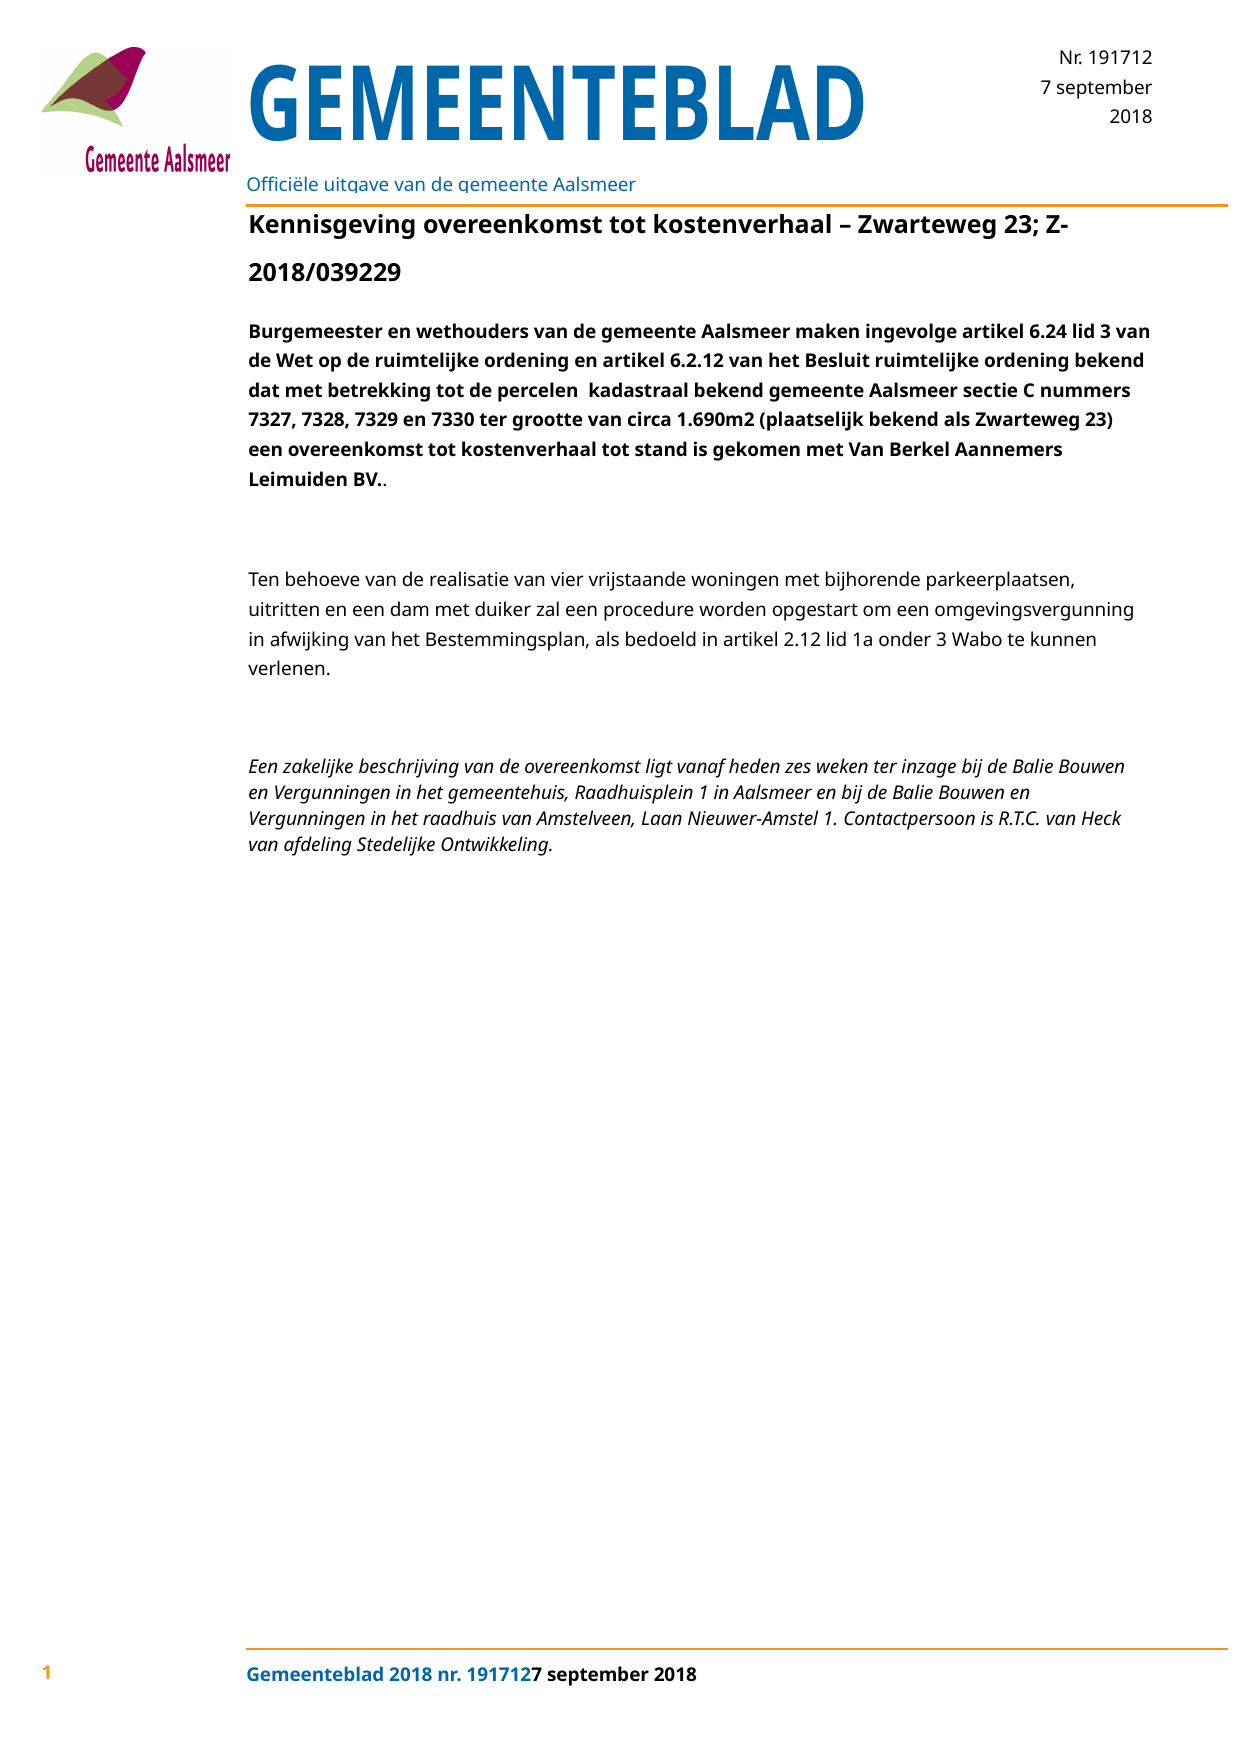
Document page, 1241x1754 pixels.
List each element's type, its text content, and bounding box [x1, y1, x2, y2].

text Ten behoeve van de realisatie van vier vrijstaande woningen met bijhorende parkeerplaatsen, uitritten en een dam met duiker zal een procedure worden opgestart om een omgevingsvergunning in afwijking van het Bestemmingsplan, als bedoeld in artikel 2.12 lid 1a onder 3 Wabo te kunnen verlenen. [248, 567, 1152, 681]
text Een zakelijke beschrijving van de overeenkomst ligt vanaf heden zes weken ter inzage bij de Balie Bouwen en Vergunningen in het gemeentehuis, Raadhuisplein 1 in Aalsmeer en bij de Balie Bouwen en Vergunningen in het raadhuis van Amstelveen, Laan Nieuwer-Amstel 1. Contactpersoon is R.T.C. van Heck van afdeling Stedelijke Ontwikkeling. [248, 754, 1152, 857]
picture [41, 47, 231, 172]
text Burgemeester en wethouders van de gemeente Aalsmeer maken ingevolge artikel 6.24 lid 3 van de Wet op de ruimtelijke ordening en artikel 6.2.12 van het Besluit ruimtelijke ordening bekend dat met betrekking tot de percelen kadastraal bekend gemeente Aalsmeer sectie C nummers 7327, 7328, 7329 en 7330 ter grootte van circa 1.690m2 (plaatselijk bekend als Zwarteweg 23) een overeenkomst tot kostenverhaal tot stand is gekomen met Van Berkel Aannemers Leimuiden BV.. [248, 318, 1152, 492]
text Kennisgeving overeenkomst tot kostenverhaal – Zwarteweg 23; Z-2018/039229 [248, 207, 1152, 288]
